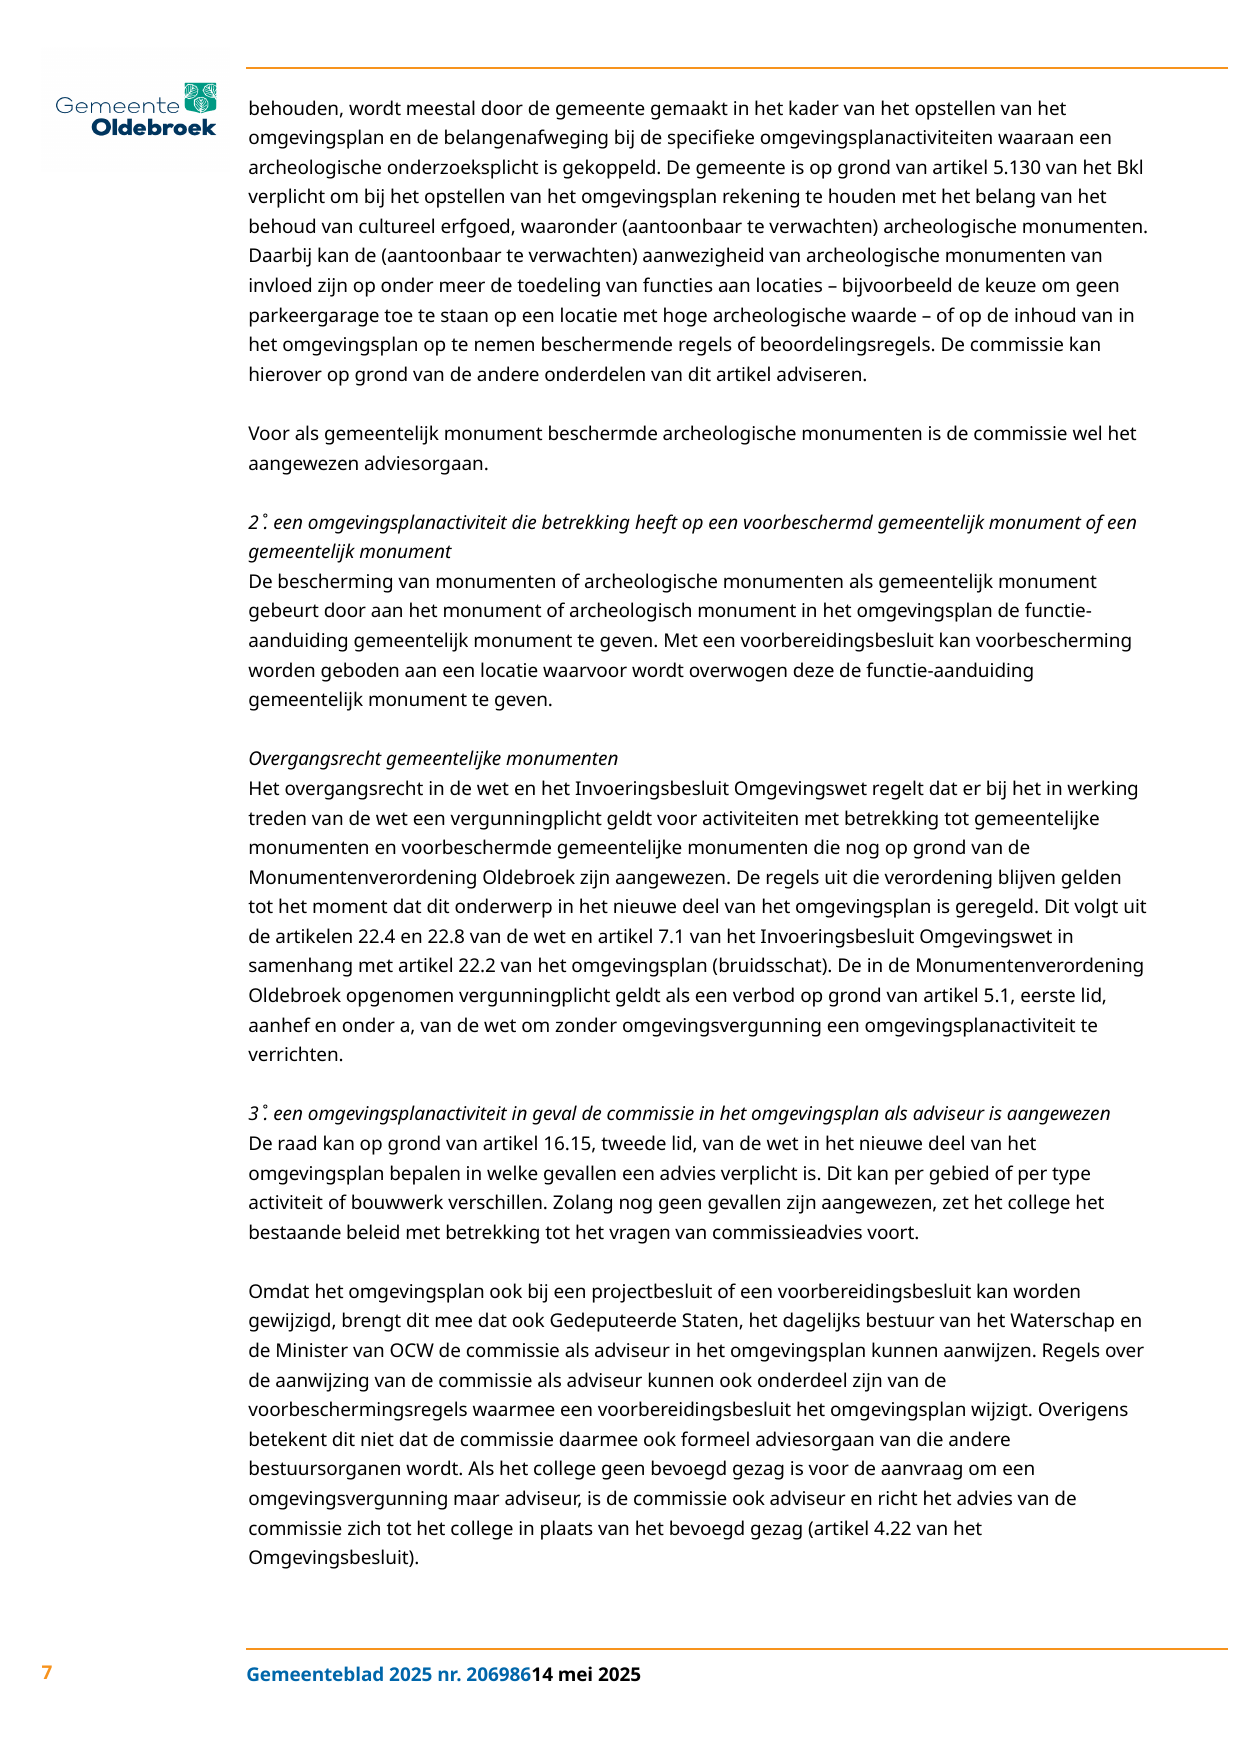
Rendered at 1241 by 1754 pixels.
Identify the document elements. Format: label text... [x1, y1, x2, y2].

text Overgangsrecht gemeentelijke monumenten [248, 746, 1152, 771]
text 3 ̊. een omgevingsplanactiviteit in geval de commissie in het omgevingsplan als adviseur is aangewezen [248, 1101, 1152, 1126]
picture [41, 47, 231, 172]
text Omdat het omgevingsplan ook bij een projectbesluit of een voorbereidingsbesluit kan worden gewijzigd, brengt dit mee dat ook Gedeputeerde Staten, het dagelijks bestuur van het Waterschap en de Minister van OCW de commissie als adviseur in het omgevingsplan kunnen aanwijzen. Regels over de aanwijzing van de commissie als adviseur kunnen ook onderdeel zijn van de voorbeschermingsregels waarmee een voorbereidingsbesluit het omgevingsplan wijzigt. Overigens betekent dit niet dat de commissie daarmee ook formeel adviesorgaan van die andere bestuursorganen wordt. Als het college geen bevoegd gezag is voor de aanvraag om een omgevingsvergunning maar adviseur, is de commissie ook adviseur en richt het advies van de commissie zich tot het college in plaats van het bevoegd gezag (artikel 4.22 van het Omgevingsbesluit). [248, 1278, 1152, 1570]
text Voor als gemeentelijk monument beschermde archeologische monumenten is de commissie wel het aangewezen adviesorgaan. [248, 420, 1152, 476]
text Het overgangsrecht in de wet en het Invoeringsbesluit Omgevingswet regelt dat er bij het in werking treden van de wet een vergunningplicht geldt voor activiteiten met betrekking tot gemeentelijke monumenten en voorbeschermde gemeentelijke monumenten die nog op grond van de Monumentenverordening Oldebroek zijn aangewezen. De regels uit die verordening blijven gelden tot het moment dat dit onderwerp in het nieuwe deel van het omgevingsplan is geregeld. Dit volgt uit de artikelen 22.4 en 22.8 van de wet en artikel 7.1 van het Invoeringsbesluit Omgevingswet in samenhang met artikel 22.2 van het omgevingsplan (bruidsschat). De in de Monumentenverordening Oldebroek opgenomen vergunningplicht geldt als een verbod op grond van artikel 5.1, eerste lid, aanhef en onder a, van de wet om zonder omgevingsvergunning een omgevingsplanactiviteit te verrichten. [248, 775, 1152, 1067]
text De bescherming van monumenten of archeologische monumenten als gemeentelijk monument gebeurt door aan het monument of archeologisch monument in het omgevingsplan de functie-aanduiding gemeentelijk monument te geven. Met een voorbereidingsbesluit kan voorbescherming worden geboden aan een locatie waarvoor wordt overwogen deze de functie-aanduiding gemeentelijk monument te geven. [248, 568, 1152, 712]
text De raad kan op grond van artikel 16.15, tweede lid, van de wet in het nieuwe deel van het omgevingsplan bepalen in welke gevallen een advies verplicht is. Dit kan per gebied of per type activiteit of bouwwerk verschillen. Zolang nog geen gevallen zijn aangewezen, zet het college het bestaande beleid met betrekking tot het vragen van commissieadvies voort. [248, 1130, 1152, 1245]
text 2 ̊. een omgevingsplanactiviteit die betrekking heeft op een voorbeschermd gemeentelijk monument of een gemeentelijk monument [248, 509, 1152, 564]
text behouden, wordt meestal door de gemeente gemaakt in het kader van het opstellen van het omgevingsplan en de belangenafweging bij de specifieke omgevingsplanactiviteiten waaraan een archeologische onderzoeksplicht is gekoppeld. De gemeente is op grond van artikel 5.130 van het Bkl verplicht om bij het opstellen van het omgevingsplan rekening te houden met het belang van het behoud van cultureel erfgoed, waaronder (aantoonbaar te verwachten) archeologische monumenten. Daarbij kan de (aantoonbaar te verwachten) aanwezigheid van archeologische monumenten van invloed zijn op onder meer de toedeling van functies aan locaties – bijvoorbeeld de keuze om geen parkeergarage toe te staan op een locatie met hoge archeologische waarde – of op de inhoud van in het omgevingsplan op te nemen beschermende regels of beoordelingsregels. De commissie kan hierover op grond van de andere onderdelen van dit artikel adviseren. [248, 95, 1152, 387]
